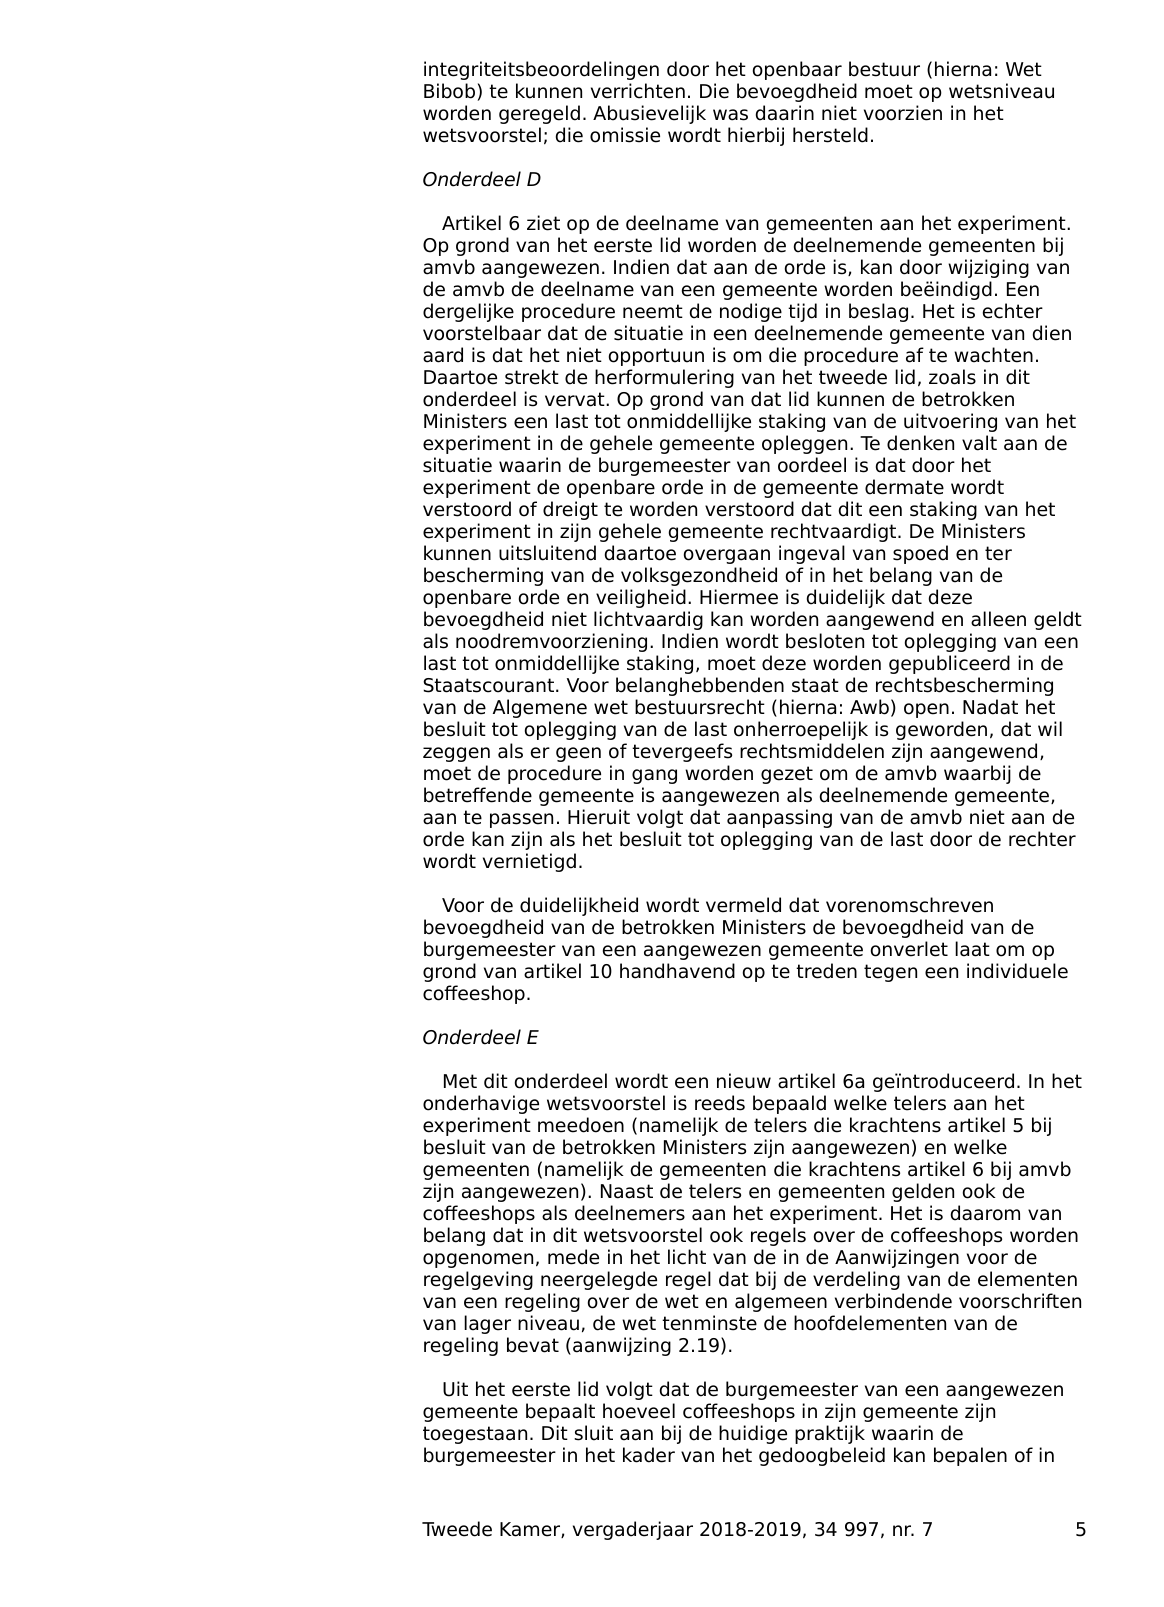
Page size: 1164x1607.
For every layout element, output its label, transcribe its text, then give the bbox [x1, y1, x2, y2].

text Uit het eerste lid volgt dat de burgemeester van een aangewezen gemeente bepaalt hoeveel coffeeshops in zijn gemeente zijn toegestaan. Dit sluit aan bij de huidige praktijk waarin de burgemeester in het kader van het gedoogbeleid kan bepalen of in [422, 1379, 1087, 1467]
subtitle Onderdeel E [422, 1027, 1087, 1049]
subtitle Onderdeel D [422, 169, 1087, 191]
text Met dit onderdeel wordt een nieuw artikel 6a geïntroduceerd. In het onderhavige wetsvoorstel is reeds bepaald welke telers aan het experiment meedoen (namelijk de telers die krachtens artikel 5 bij besluit van de betrokken Ministers zijn aangewezen) en welke gemeenten (namelijk de gemeenten die krachtens artikel 6 bij amvb zijn aangewezen). Naast de telers en gemeenten gelden ook de coffeeshops als deelnemers aan het experiment. Het is daarom van belang dat in dit wetsvoorstel ook regels over de coffeeshops worden opgenomen, mede in het licht van de in de Aanwijzingen voor de regelgeving neergelegde regel dat bij de verdeling van de elementen van een regeling over de wet en algemeen verbindende voorschriften van lager niveau, de wet tenminste de hoofdelementen van de regeling bevat (aanwijzing 2.19). [422, 1071, 1087, 1357]
text Artikel 6 ziet op de deelname van gemeenten aan het experiment. Op grond van het eerste lid worden de deelnemende gemeenten bij amvb aangewezen. Indien dat aan de orde is, kan door wijziging van de amvb de deelname van een gemeente worden beëindigd. Een dergelijke procedure neemt de nodige tijd in beslag. Het is echter voorstelbaar dat de situatie in een deelnemende gemeente van dien aard is dat het niet opportuun is om die procedure af te wachten. Daartoe strekt de herformulering van het tweede lid, zoals in dit onderdeel is vervat. Op grond van dat lid kunnen de betrokken Ministers een last tot onmiddellijke staking van de uitvoering van het experiment in de gehele gemeente opleggen. Te denken valt aan de situatie waarin de burgemeester van oordeel is dat door het experiment de openbare orde in de gemeente dermate wordt verstoord of dreigt te worden verstoord dat dit een staking van het experiment in zijn gehele gemeente rechtvaardigt. De Ministers kunnen uitsluitend daartoe overgaan ingeval van spoed en ter bescherming van de volksgezondheid of in het belang van de openbare orde en veiligheid. Hiermee is duidelijk dat deze bevoegdheid niet lichtvaardig kan worden aangewend en alleen geldt als noodremvoorziening. Indien wordt besloten tot oplegging van een last tot onmiddellijke staking, moet deze worden gepubliceerd in de Staatscourant. Voor belanghebbenden staat de rechtsbescherming van de Algemene wet bestuursrecht (hierna: Awb) open. Nadat het besluit tot oplegging van de last onherroepelijk is geworden, dat wil zeggen als er geen of tevergeefs rechtsmiddelen zijn aangewend, moet de procedure in gang worden gezet om de amvb waarbij de betreffende gemeente is aangewezen als deelnemende gemeente, aan te passen. Hieruit volgt dat aanpassing van de amvb niet aan de orde kan zijn als het besluit tot oplegging van de last door de rechter wordt vernietigd. [422, 213, 1087, 873]
text integriteitsbeoordelingen door het openbaar bestuur (hierna: Wet Bibob) te kunnen verrichten. Die bevoegdheid moet op wetsniveau worden geregeld. Abusievelijk was daarin niet voorzien in het wetsvoorstel; die omissie wordt hierbij hersteld. [422, 59, 1087, 147]
text Voor de duidelijkheid wordt vermeld dat vorenomschreven bevoegdheid van de betrokken Ministers de bevoegdheid van de burgemeester van een aangewezen gemeente onverlet laat om op grond van artikel 10 handhavend op te treden tegen een individuele coffeeshop. [422, 895, 1087, 1005]
